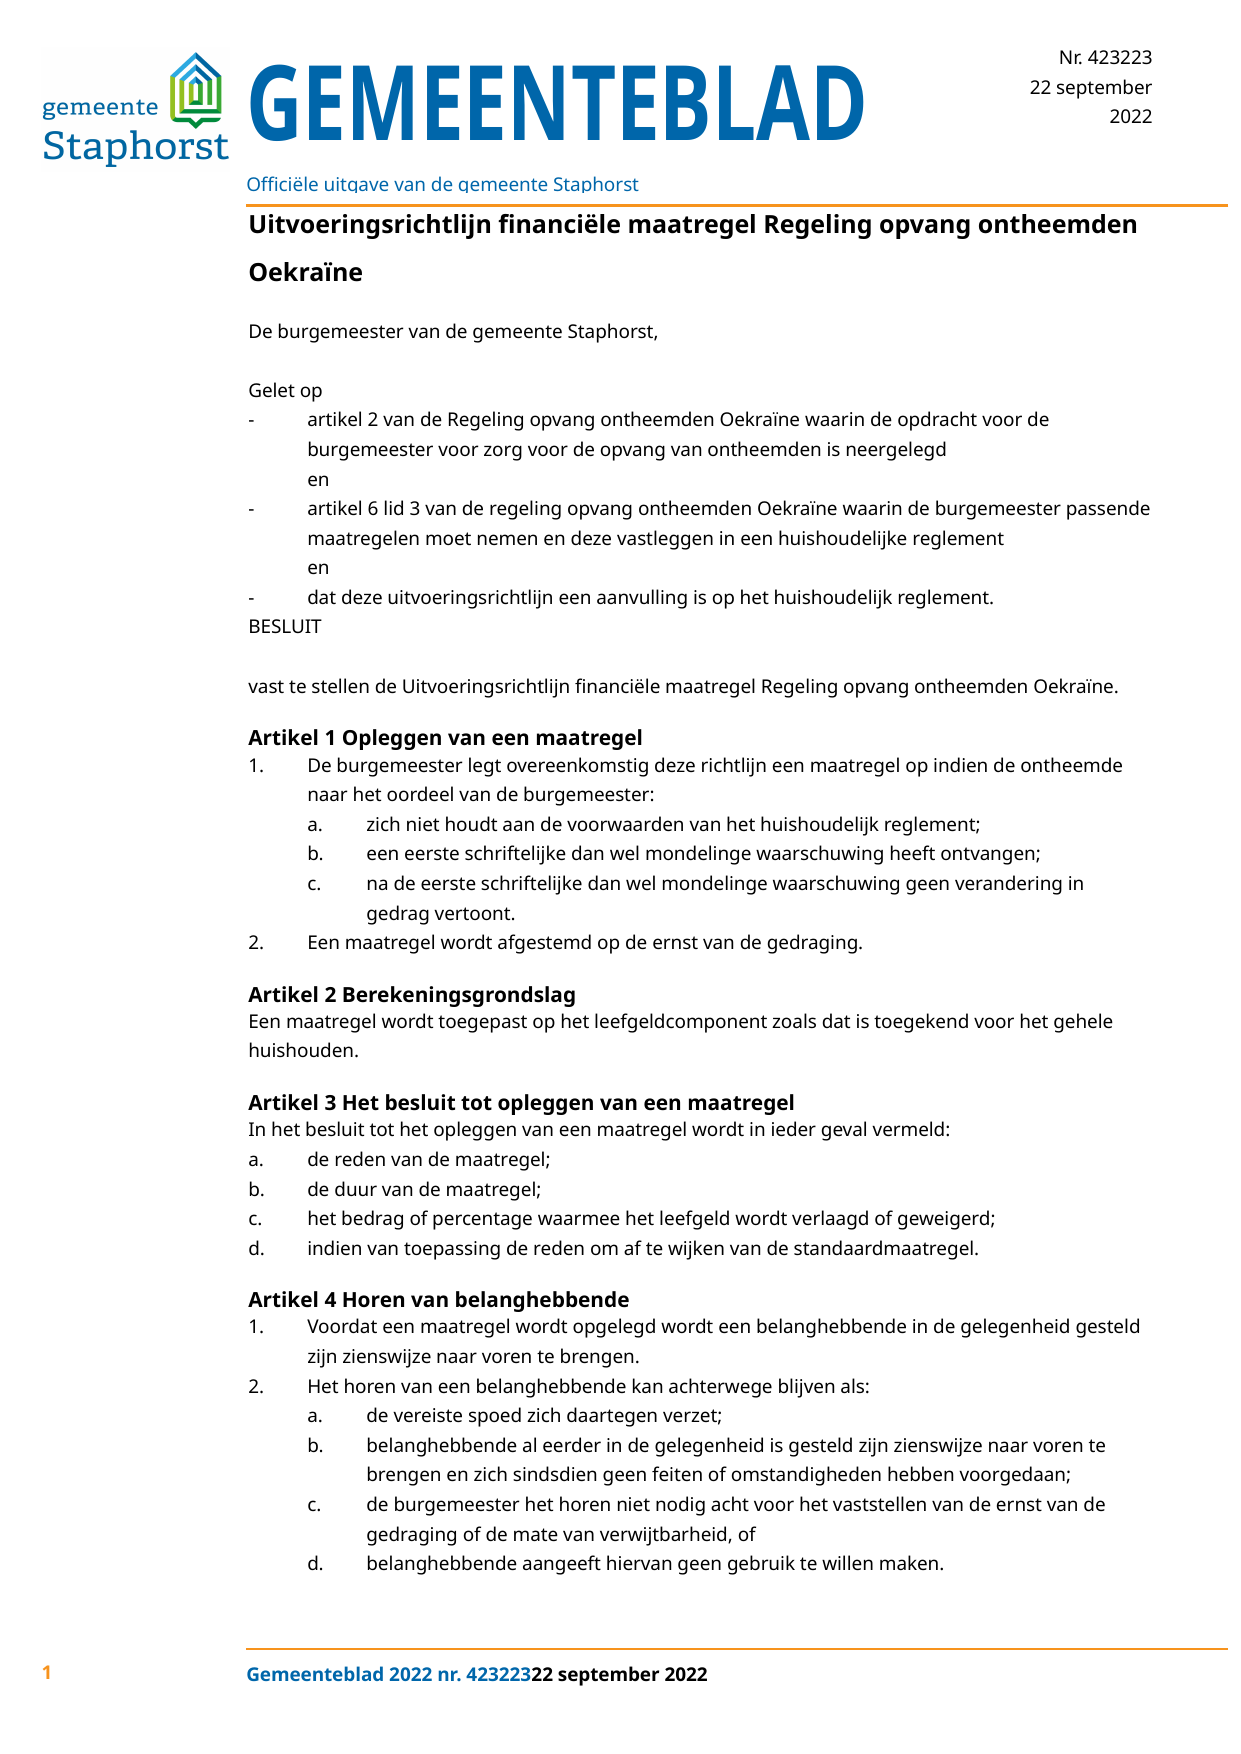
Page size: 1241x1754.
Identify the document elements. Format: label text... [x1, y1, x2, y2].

list een eerste schriftelijke dan wel mondelinge waarschuwing heeft ontvangen; [307, 841, 1152, 866]
text Gelet op [248, 377, 1152, 403]
list Voordat een maatregel wordt opgelegd wordt een belanghebbende in de gelegenheid gesteld zijn zienswijze naar voren te brengen. [248, 1314, 1152, 1369]
list het bedrag of percentage waarmee het leefgeld wordt verlaagd of geweigerd; [248, 1205, 1152, 1231]
list de vereiste spoed zich daartegen verzet; [307, 1402, 1152, 1428]
text Artikel 3 Het besluit tot opleggen van een maatregel [248, 1088, 1152, 1117]
text Artikel 1 Opleggen van een maatregel [248, 723, 1152, 752]
list artikel 6 lid 3 van de regeling opvang ontheemden Oekraïne waarin de burgemeester passende maatregelen moet nemen en deze vastleggen in een huishoudelijke reglement [248, 495, 1152, 551]
text Uitvoeringsrichtlijn financiële maatregel Regeling opvang ontheemden Oekraïne [248, 207, 1152, 288]
picture [41, 47, 231, 172]
list zich niet houdt aan de voorwaarden van het huishoudelijk reglement; [307, 811, 1152, 837]
list de duur van de maatregel; [248, 1176, 1152, 1201]
list Een maatregel wordt afgestemd op de ernst van de gedraging. [248, 929, 1152, 955]
text In het besluit tot het opleggen van een maatregel wordt in ieder geval vermeld: [248, 1117, 1152, 1142]
list na de eerste schriftelijke dan wel mondelinge waarschuwing geen verandering in gedrag vertoont. [307, 870, 1152, 925]
list dat deze uitvoeringsrichtlijn een aanvulling is op het huishoudelijk reglement. [248, 584, 1152, 610]
list indien van toepassing de reden om af te wijken van de standaardmaatregel. [248, 1235, 1152, 1261]
text BESLUIT [248, 614, 1152, 639]
list belanghebbende aangeeft hiervan geen gebruik te willen maken. [307, 1550, 1152, 1576]
text vast te stellen de Uitvoeringsrichtlijn financiële maatregel Regeling opvang ontheemden Oekraïne. [248, 673, 1152, 699]
list de burgemeester het horen niet nodig acht voor het vaststellen van de ernst van de gedraging of de mate van verwijtbarheid, of [307, 1491, 1152, 1547]
list Het horen van een belanghebbende kan achterwege blijven als: [248, 1373, 1152, 1399]
text Artikel 2 Berekeningsgrondslag [248, 980, 1152, 1008]
text Een maatregel wordt toegepast op het leefgeldcomponent zoals dat is toegekend voor het gehele huishouden. [248, 1008, 1152, 1063]
list belanghebbende al eerder in de gelegenheid is gesteld zijn zienswijze naar voren te brengen en zich sindsdien geen feiten of omstandigheden hebben voorgedaan; [307, 1432, 1152, 1487]
text De burgemeester van de gemeente Staphorst, [248, 318, 1152, 344]
list de reden van de maatregel; [248, 1146, 1152, 1172]
list en [248, 554, 1152, 580]
list De burgemeester legt overeenkomstig deze richtlijn een maatregel op indien de ontheemde naar het oordeel van de burgemeester: [248, 752, 1152, 807]
text Artikel 4 Horen van belanghebbende [248, 1285, 1152, 1314]
list en [248, 466, 1152, 492]
list artikel 2 van de Regeling opvang ontheemden Oekraïne waarin de opdracht voor de burgemeester voor zorg voor de opvang van ontheemden is neergelegd [248, 407, 1152, 462]
